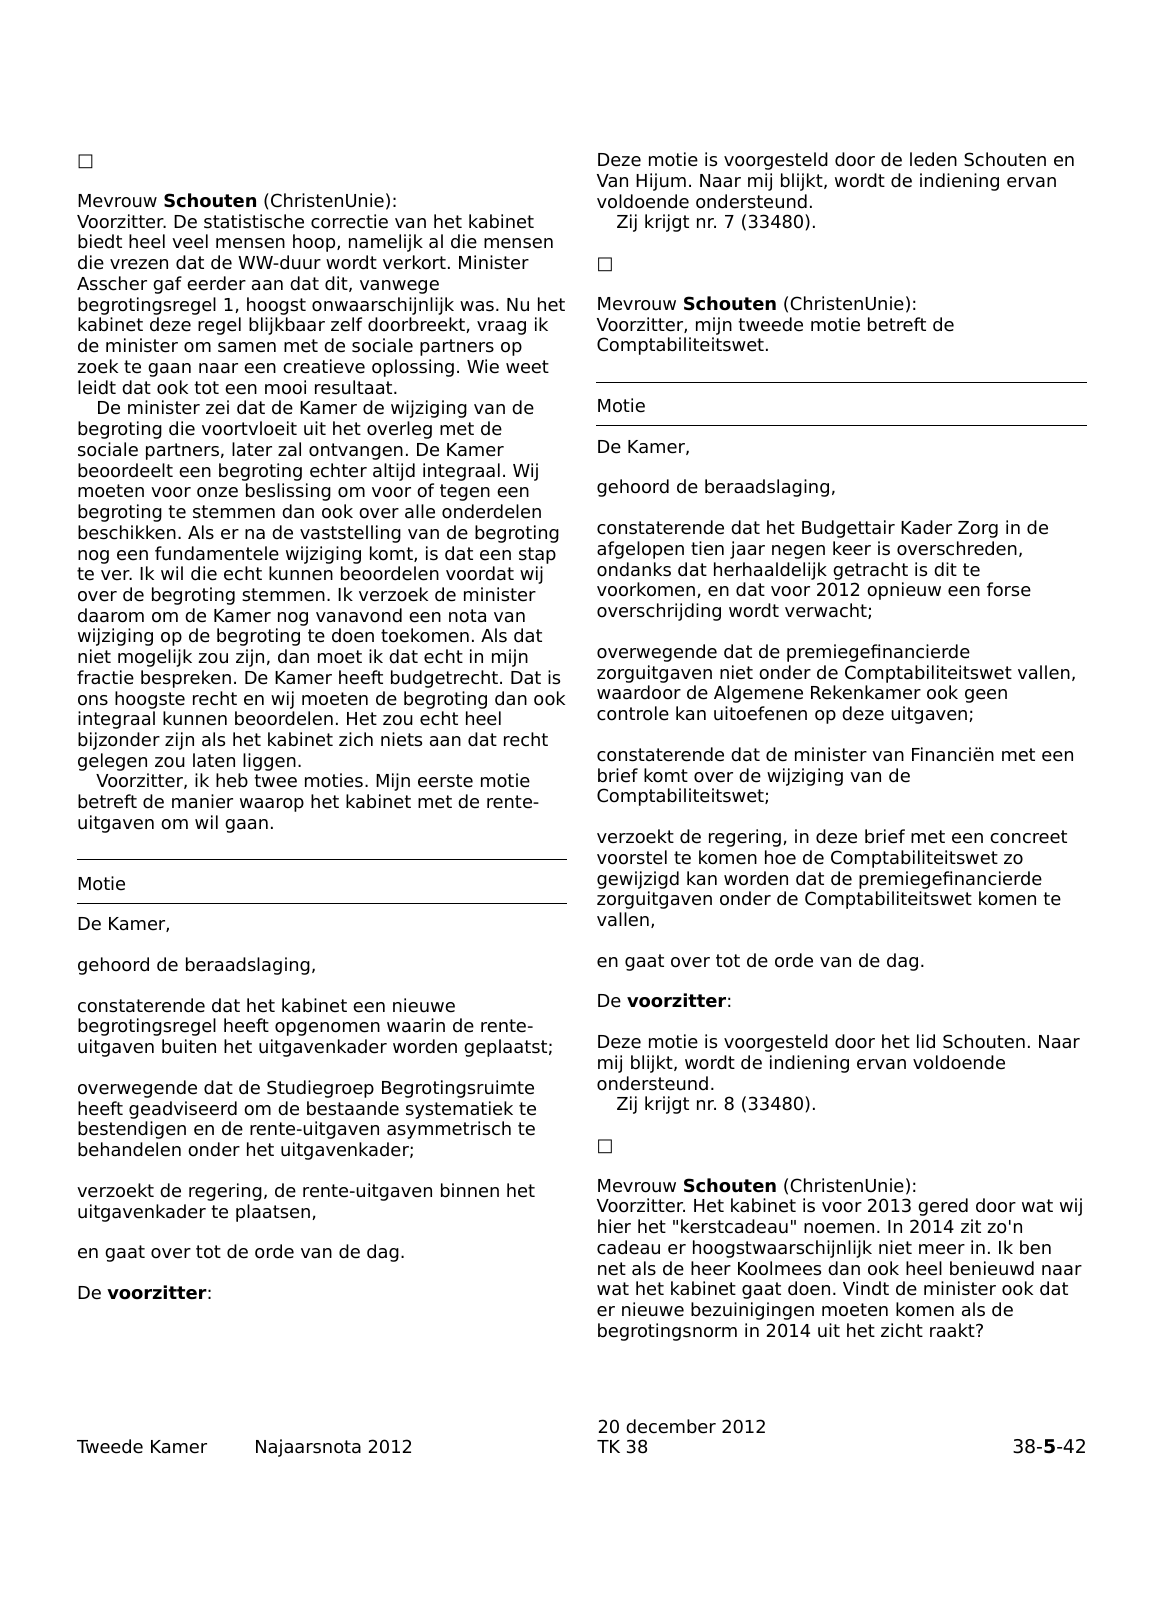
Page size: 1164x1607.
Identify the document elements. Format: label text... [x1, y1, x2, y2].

text en gaat over tot de orde van de dag. [77, 1242, 567, 1263]
text gehoord de beraadslaging, [596, 477, 1087, 498]
text De Kamer, [596, 437, 1087, 457]
text Voorzitter. De statistische correctie van het kabinet biedt heel veel mensen hoop, namelijk al die mensen die vrezen dat de WW-duur wordt verkort. Minister Asscher gaf eerder aan dat dit, vanwege begrotingsregel 1, hoogst onwaarschijnlijk was. Nu het kabinet deze regel blijkbaar zelf doorbreekt, vraag ik de minister om samen met de sociale partners op zoek te gaan naar een creatieve oplossing. Wie weet leidt dat ook tot een mooi resultaat. [77, 212, 567, 398]
text constaterende dat het Budgettair Kader Zorg in de afgelopen tien jaar negen keer is overschreden, ondanks dat herhaaldelijk getracht is dit te voorkomen, en dat voor 2012 opnieuw een forse overschrijding wordt verwacht; [596, 518, 1087, 622]
text De voorzitter: [596, 991, 1087, 1012]
text □ [77, 150, 567, 171]
text overwegende dat de premiegefinancierde zorguitgaven niet onder de Comptabiliteitswet vallen, waardoor de Algemene Rekenkamer ook geen controle kan uitoefenen op deze uitgaven; [596, 642, 1087, 725]
text Deze motie is voorgesteld door de leden Schouten en Van Hijum. Naar mij blijkt, wordt de indiening ervan voldoende ondersteund. [596, 150, 1087, 212]
text en gaat over tot de orde van de dag. [596, 951, 1087, 971]
text Voorzitter, ik heb twee moties. Mijn eerste motie betreft de manier waarop het kabinet met de rente-uitgaven om wil gaan. [77, 771, 567, 833]
text gehoord de beraadslaging, [77, 955, 567, 976]
text verzoekt de regering, de rente-uitgaven binnen het uitgavenkader te plaatsen, [77, 1181, 567, 1222]
text constaterende dat het kabinet een nieuwe begrotingsregel heeft opgenomen waarin de rente-uitgaven buiten het uitgavenkader worden geplaatst; [77, 996, 567, 1058]
text overwegende dat de Studiegroep Begrotingsruimte heeft geadviseerd om de bestaande systematiek te bestendigen en de rente-uitgaven asymmetrisch te behandelen onder het uitgavenkader; [77, 1078, 567, 1161]
text De Kamer, [77, 914, 567, 935]
text □ [596, 253, 1087, 274]
text Mevrouw Schouten (ChristenUnie): [596, 1176, 1087, 1196]
text Deze motie is voorgesteld door het lid Schouten. Naar mij blijkt, wordt de indiening ervan voldoende ondersteund. [596, 1032, 1087, 1094]
text Voorzitter. Het kabinet is voor 2013 gered door wat wij hier het "kerstcadeau" noemen. In 2014 zit zo'n cadeau er hoogstwaarschijnlijk niet meer in. Ik ben net als de heer Koolmees dan ook heel benieuwd naar wat het kabinet gaat doen. Vindt de minister ook dat er nieuwe bezuinigingen moeten komen als de begrotingsnorm in 2014 uit het zicht raakt? [596, 1196, 1087, 1341]
text Mevrouw Schouten (ChristenUnie): [77, 191, 567, 212]
text verzoekt de regering, in deze brief met een concreet voorstel te komen hoe de Comptabiliteitswet zo gewijzigd kan worden dat de premiegefinancierde zorguitgaven onder de Comptabiliteitswet komen te vallen, [596, 827, 1087, 931]
text Voorzitter, mijn tweede motie betreft de Comptabiliteitswet. [596, 314, 1087, 356]
text Mevrouw Schouten (ChristenUnie): [596, 294, 1087, 314]
text □ [596, 1135, 1087, 1156]
text constaterende dat de minister van Financiën met een brief komt over de wijziging van de Comptabiliteitswet; [596, 745, 1087, 807]
text Motie [77, 873, 567, 894]
text Zij krijgt nr. 8 (33480). [596, 1094, 1087, 1115]
text De voorzitter: [77, 1283, 567, 1304]
text Zij krijgt nr. 7 (33480). [596, 212, 1087, 233]
text Motie [596, 396, 1087, 417]
text De minister zei dat de Kamer de wijziging van de begroting die voortvloeit uit het overleg met de sociale partners, later zal ontvangen. De Kamer beoordeelt een begroting echter altijd integraal. Wij moeten voor onze beslissing om voor of tegen een begroting te stemmen dan ook over alle onderdelen beschikken. Als er na de vaststelling van de begroting nog een fundamentele wijziging komt, is dat een stap te ver. Ik wil die echt kunnen beoordelen voordat wij over de begroting stemmen. Ik verzoek de minister daarom om de Kamer nog vanavond een nota van wijziging op de begroting te doen toekomen. Als dat niet mogelijk zou zijn, dan moet ik dat echt in mijn fractie bespreken. De Kamer heeft budgetrecht. Dat is ons hoogste recht en wij moeten de begroting dan ook integraal kunnen beoordelen. Het zou echt heel bijzonder zijn als het kabinet zich niets aan dat recht gelegen zou laten liggen. [77, 398, 567, 771]
